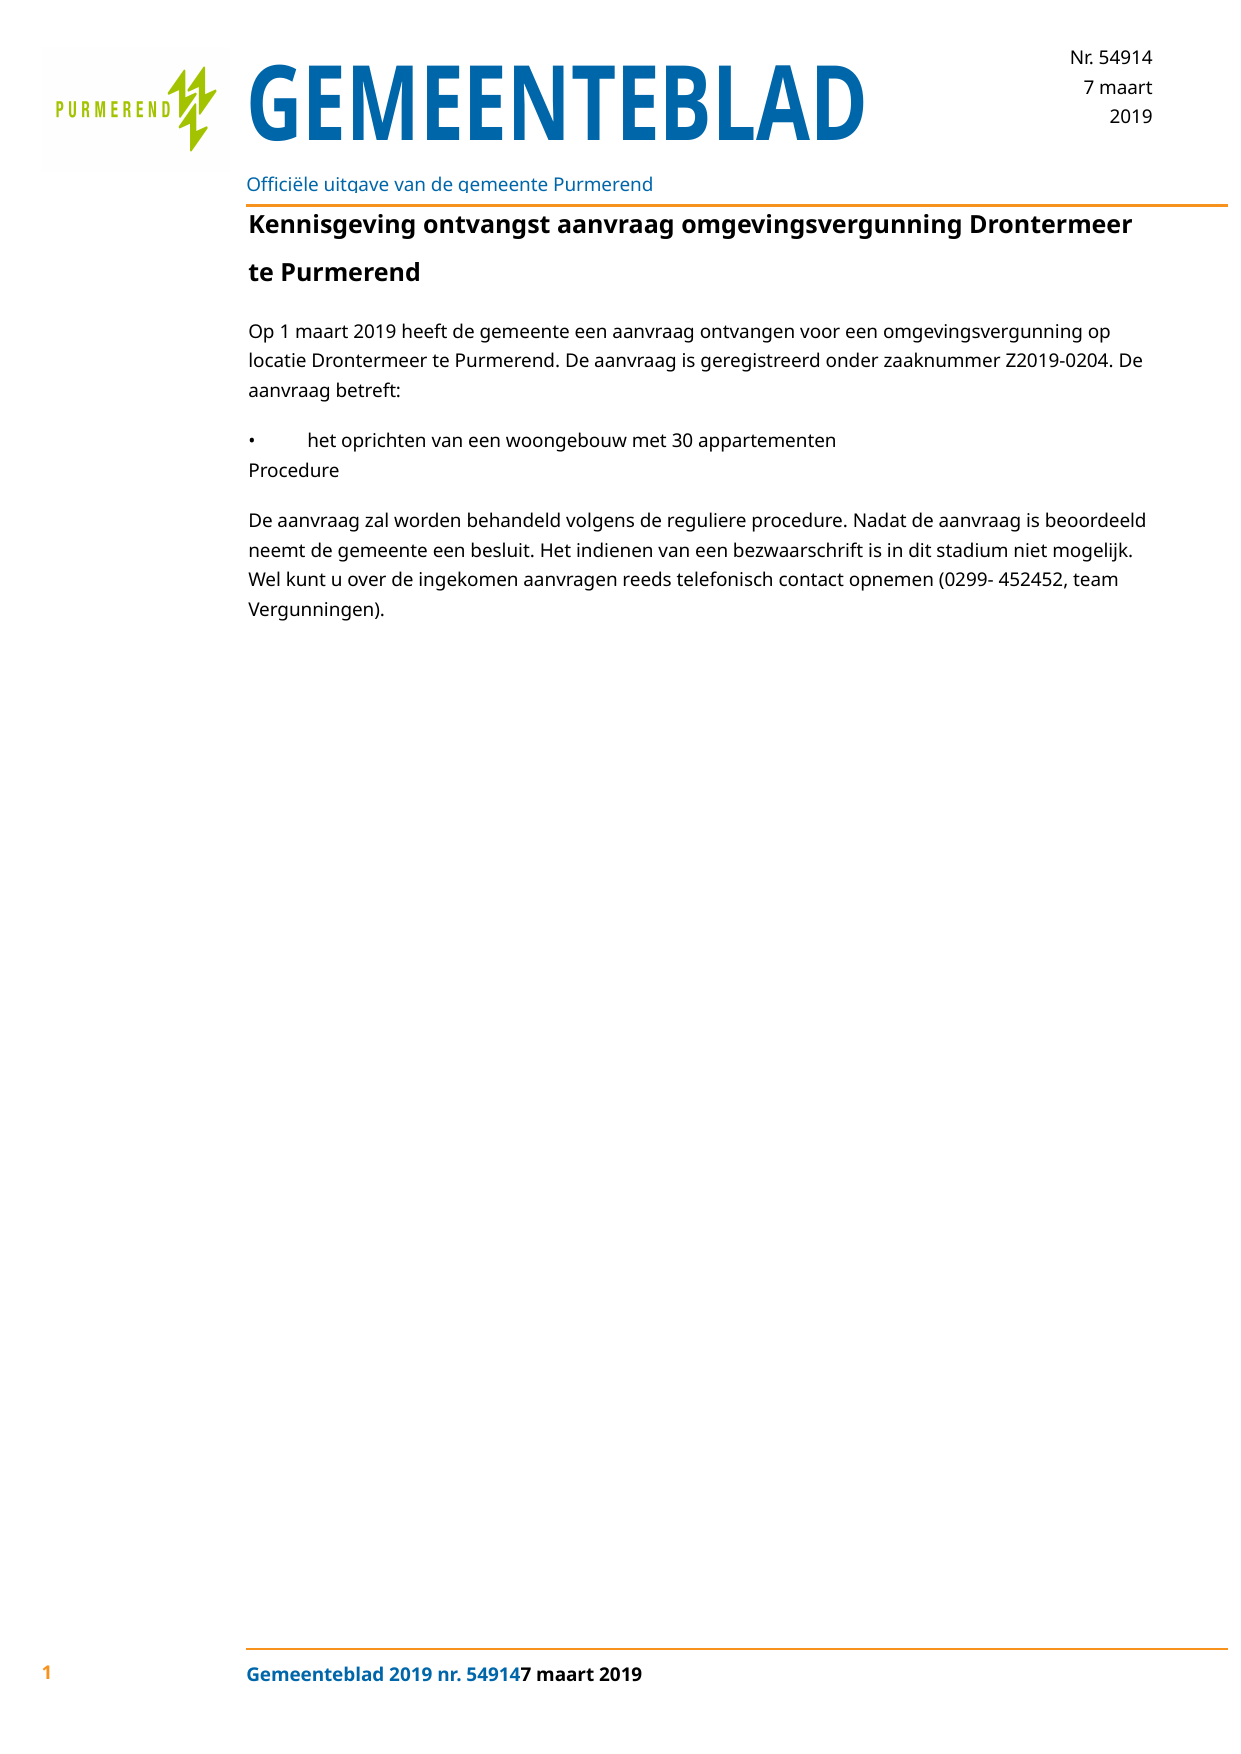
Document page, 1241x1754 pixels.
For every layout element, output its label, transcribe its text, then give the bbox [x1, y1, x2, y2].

text De aanvraag zal worden behandeld volgens de reguliere procedure. Nadat de aanvraag is beoordeeld neemt de gemeente een besluit. Het indienen van een bezwaarschrift is in dit stadium niet mogelijk. Wel kunt u over de ingekomen aanvragen reeds telefonisch contact opnemen (0299- 452452, team Vergunningen). [248, 507, 1152, 622]
picture [41, 47, 231, 172]
text Procedure [248, 457, 1152, 483]
text Op 1 maart 2019 heeft de gemeente een aanvraag ontvangen voor een omgevingsvergunning op locatie Drontermeer te Purmerend. De aanvraag is geregistreerd onder zaaknummer Z2019-0204. De aanvraag betreft: [248, 318, 1152, 403]
list het oprichten van een woongebouw met 30 appartementen [248, 427, 1152, 453]
text Kennisgeving ontvangst aanvraag omgevingsvergunning Drontermeer te Purmerend [248, 207, 1152, 288]
